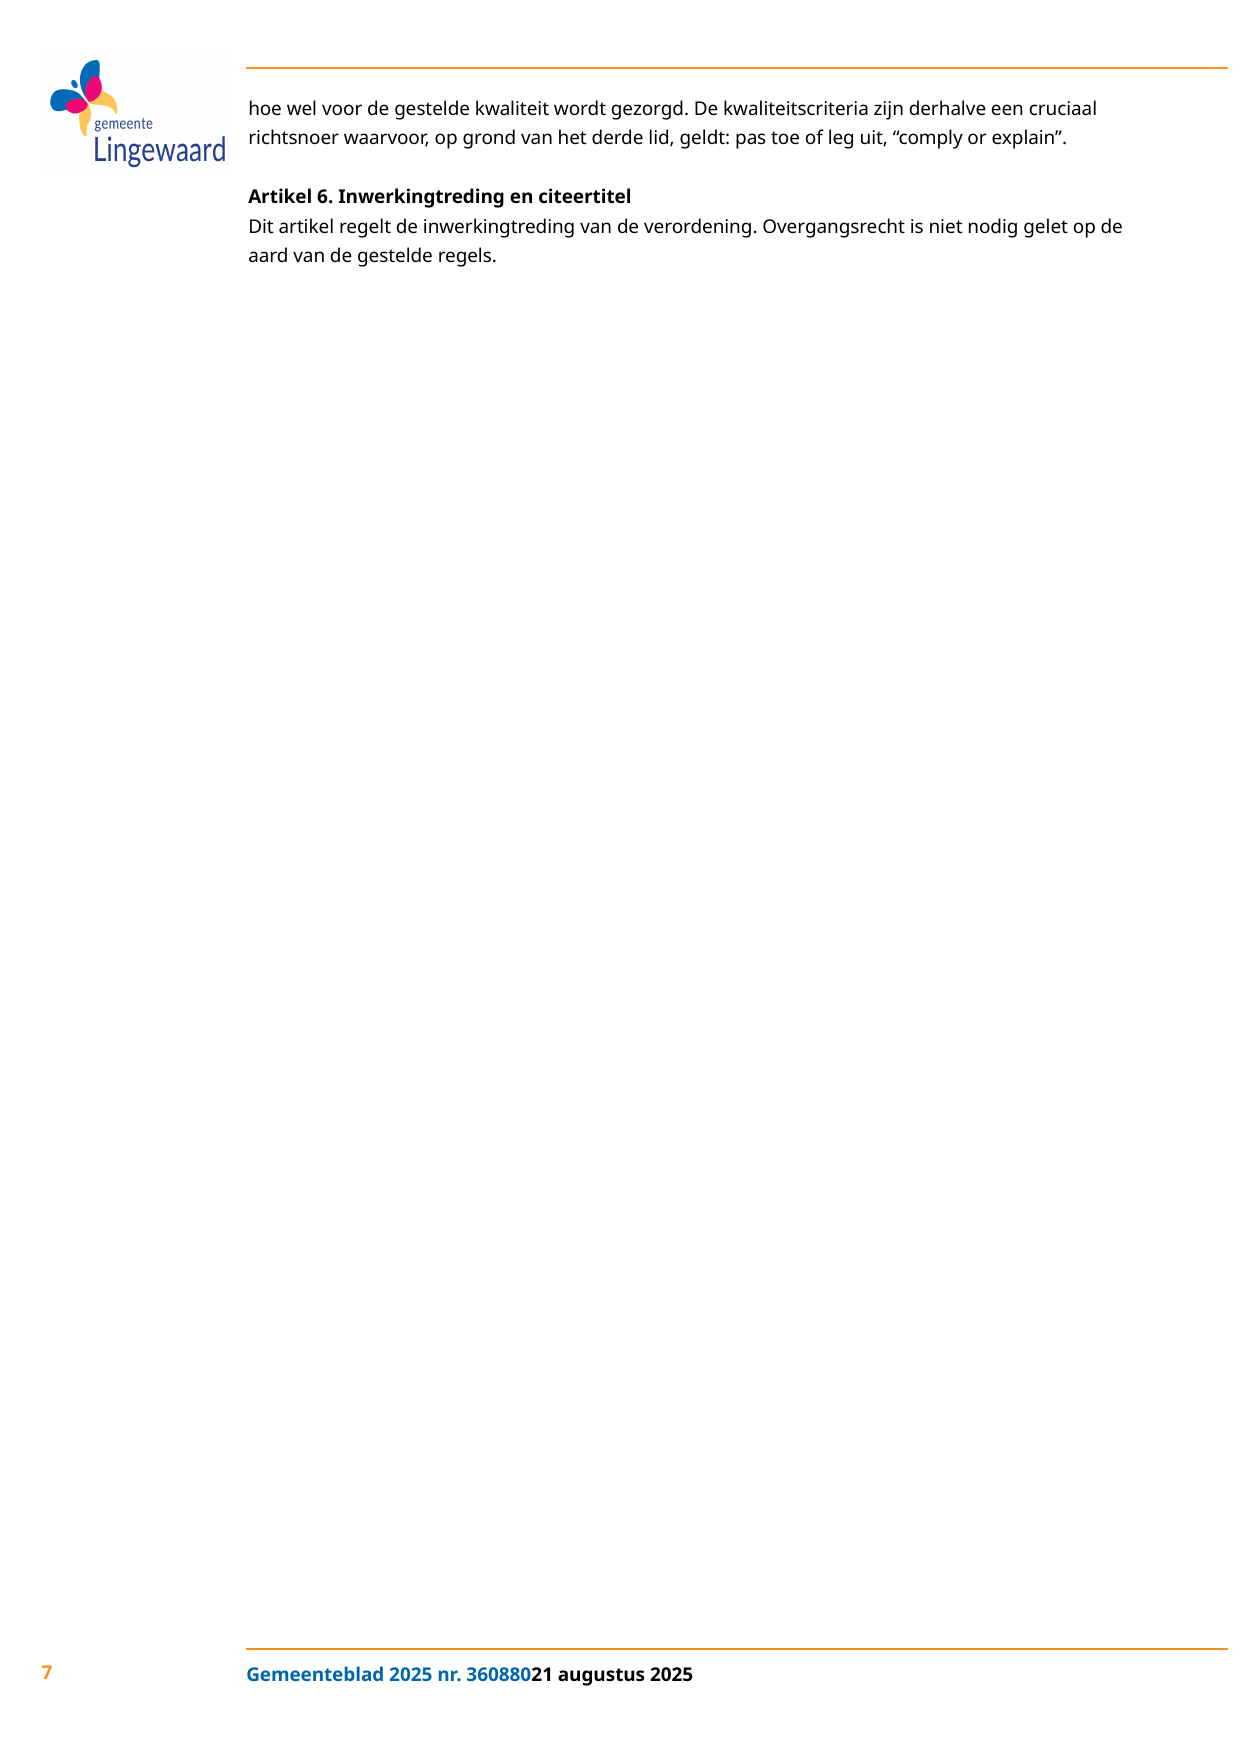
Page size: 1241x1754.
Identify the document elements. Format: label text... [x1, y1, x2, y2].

picture [41, 47, 231, 172]
text Artikel 6. Inwerkingtreding en citeertitel [248, 183, 1152, 209]
text Dit artikel regelt de inwerkingtreding van de verordening. Overgangsrecht is niet nodig gelet op de aard van de gestelde regels. [248, 213, 1152, 268]
text hoe wel voor de gestelde kwaliteit wordt gezorgd. De kwaliteitscriteria zijn derhalve een cruciaal richtsnoer waarvoor, op grond van het derde lid, geldt: pas toe of leg uit, “comply or explain”. [248, 95, 1152, 150]
